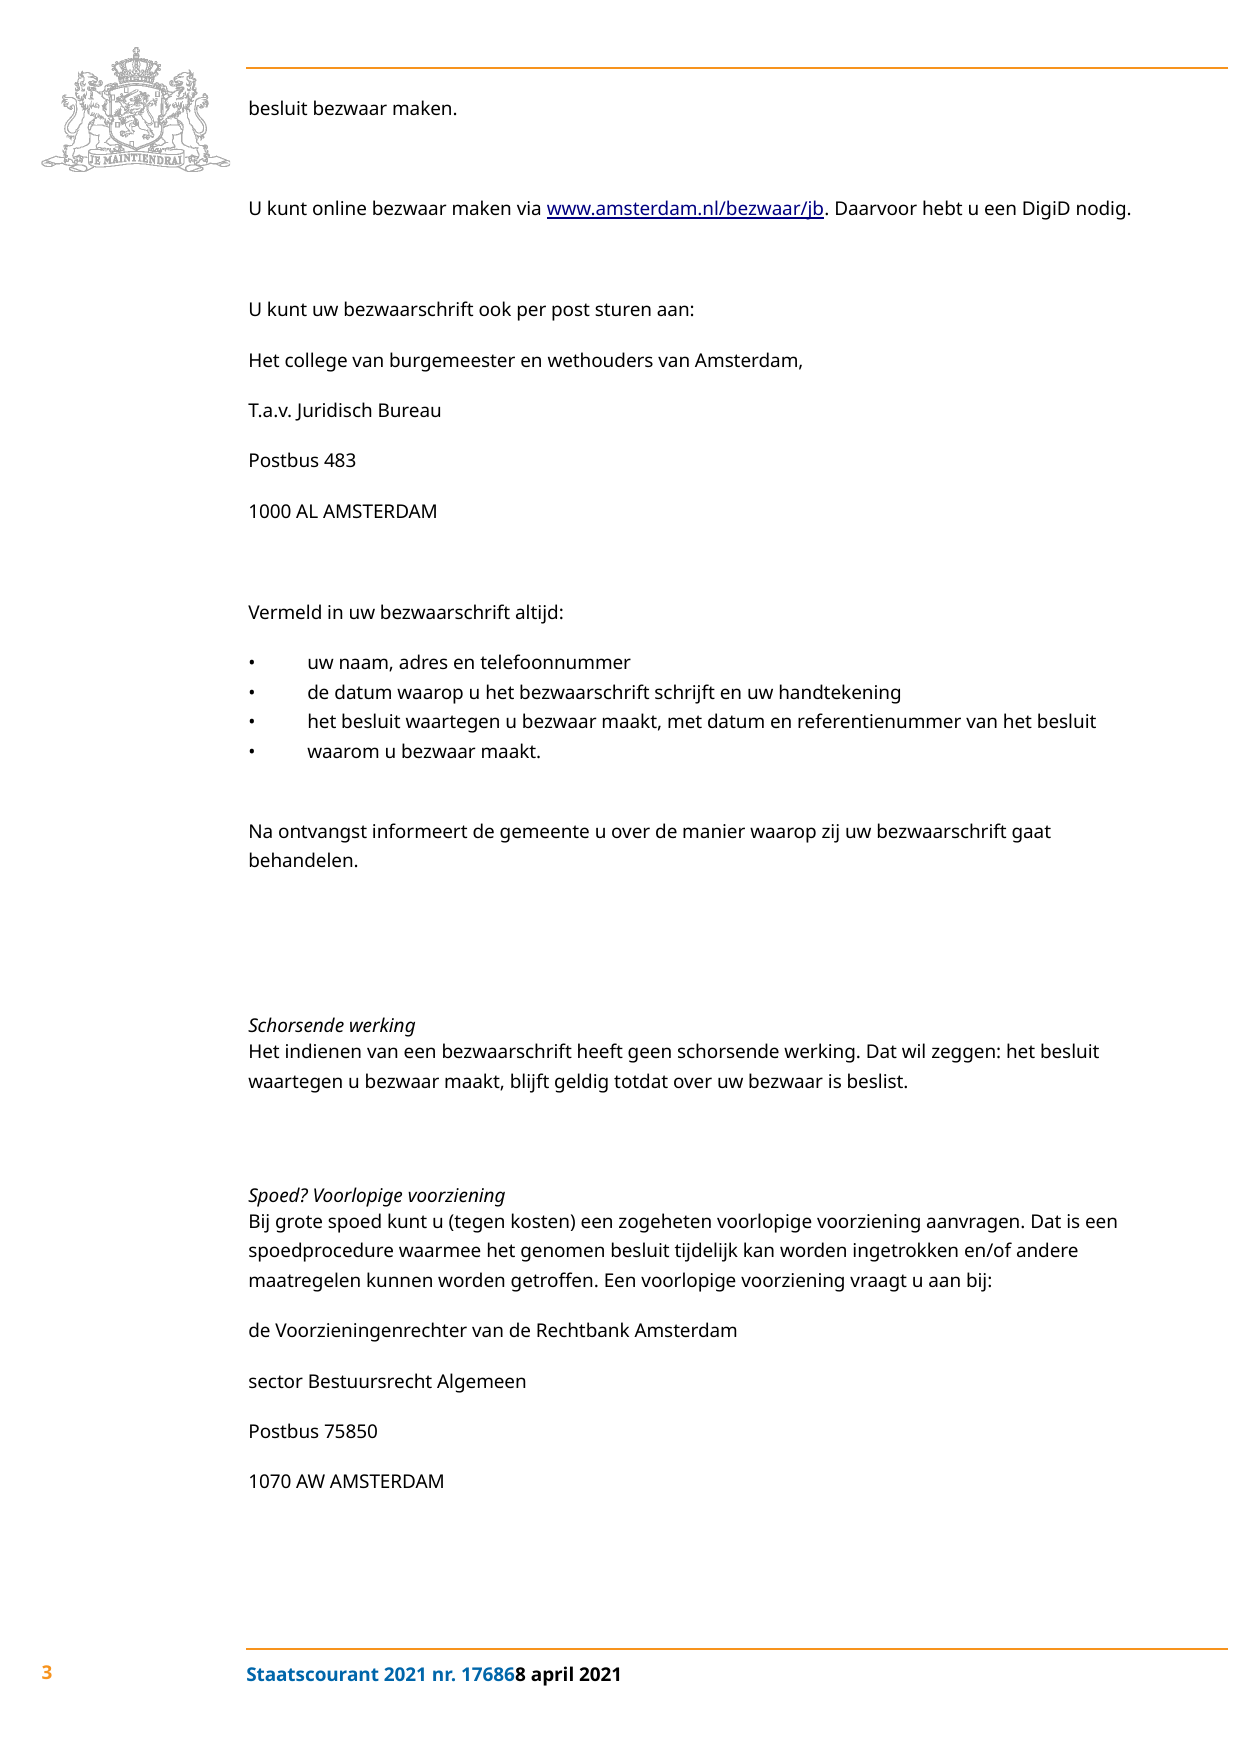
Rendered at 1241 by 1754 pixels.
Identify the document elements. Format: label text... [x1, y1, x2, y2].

text Na ontvangst informeert de gemeente u over de manier waarop zij uw bezwaarschrift gaat behandelen. [248, 818, 1152, 873]
text U kunt uw bezwaarschrift ook per post sturen aan: [248, 296, 1152, 322]
text Het indienen van een bezwaarschrift heeft geen schorsende werking. Dat wil zeggen: het besluit waartegen u bezwaar maakt, blijft geldig totdat over uw bezwaar is beslist. [248, 1038, 1152, 1093]
list het besluit waartegen u bezwaar maakt, met datum en referentienummer van het besluit [248, 708, 1152, 734]
text Postbus 75850 [248, 1418, 1152, 1444]
text T.a.v. Juridisch Bureau [248, 397, 1152, 423]
text U kunt online bezwaar maken via www.amsterdam.nl/bezwaar/jb. Daarvoor hebt u een DigiD nodig. [248, 196, 1152, 221]
picture [41, 47, 231, 172]
text Spoed? Voorlopige voorziening [248, 1182, 1152, 1208]
text Schorsende werking [248, 1012, 1152, 1038]
text Bij grote spoed kunt u (tegen kosten) een zogeheten voorlopige voorziening aanvragen. Dat is een spoedprocedure waarmee het genomen besluit tijdelijk kan worden ingetrokken en/of andere maatregelen kunnen worden getroffen. Een voorlopige voorziening vraagt u aan bij: [248, 1208, 1152, 1293]
text Postbus 483 [248, 448, 1152, 473]
text 1070 AW AMSTERDAM [248, 1469, 1152, 1494]
text de Voorzieningenrechter van de Rechtbank Amsterdam [248, 1317, 1152, 1343]
list de datum waarop u het bezwaarschrift schrijft en uw handtekening [248, 679, 1152, 705]
text 1000 AL AMSTERDAM [248, 498, 1152, 524]
text sector Bestuursrecht Algemeen [248, 1368, 1152, 1394]
text Het college van burgemeester en wethouders van Amsterdam, [248, 347, 1152, 373]
list uw naam, adres en telefoonnummer [248, 649, 1152, 675]
text Vermeld in uw bezwaarschrift altijd: [248, 599, 1152, 625]
text besluit bezwaar maken. [248, 95, 1152, 121]
list waarom u bezwaar maakt. [248, 738, 1152, 764]
